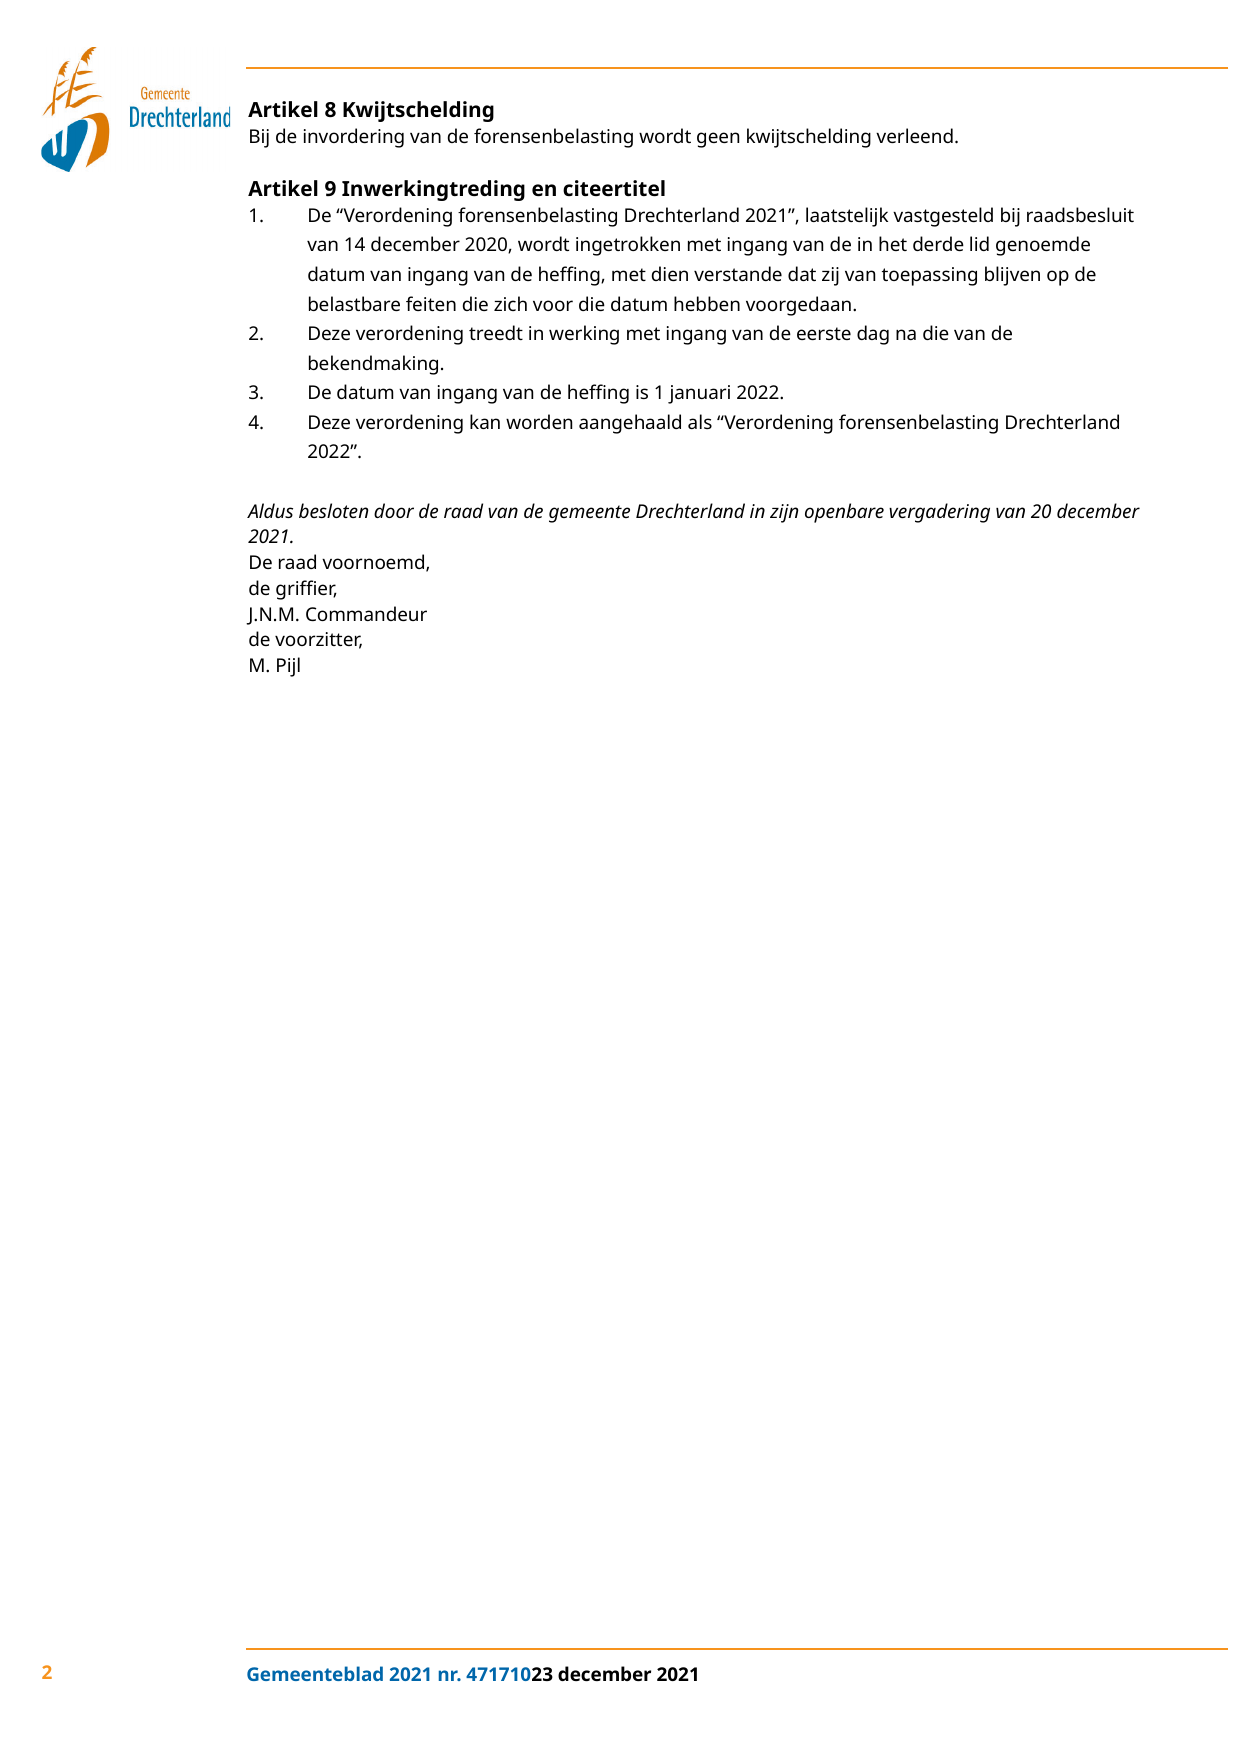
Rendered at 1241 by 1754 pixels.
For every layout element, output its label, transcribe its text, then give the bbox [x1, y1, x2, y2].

text de voorzitter, [248, 627, 1152, 652]
list De datum van ingang van de heffing is 1 januari 2022. [248, 379, 1152, 405]
picture [41, 47, 231, 172]
list Deze verordening kan worden aangehaald als “Verordening forensenbelasting Drechterland 2022”. [248, 409, 1152, 464]
text J.N.M. Commandeur [248, 601, 1152, 627]
picture [226, 115, 231, 124]
list Deze verordening treedt in werking met ingang van de eerste dag na die van de bekendmaking. [248, 320, 1152, 376]
picture [41, 158, 64, 172]
text De raad voornoemd, [248, 549, 1152, 575]
text Bij de invordering van de forensenbelasting wordt geen kwijtschelding verleend. [248, 123, 1152, 149]
text Aldus besloten door de raad van de gemeente Drechterland in zijn openbare vergadering van 20 december 2021. [248, 498, 1152, 549]
text M. Pijl [248, 652, 1152, 678]
text de griffier, [248, 575, 1152, 601]
list De “Verordening forensenbelasting Drechterland 2021”, laatstelijk vastgesteld bij raadsbesluit van 14 december 2020, wordt ingetrokken met ingang van de in het derde lid genoemde datum van ingang van de heffing, met dien verstande dat zij van toepassing blijven op de belastbare feiten die zich voor die datum hebben voorgedaan. [248, 202, 1152, 317]
text Artikel 9 Inwerkingtreding en citeertitel [248, 174, 1152, 202]
text Artikel 8 Kwijtschelding [248, 95, 1152, 123]
